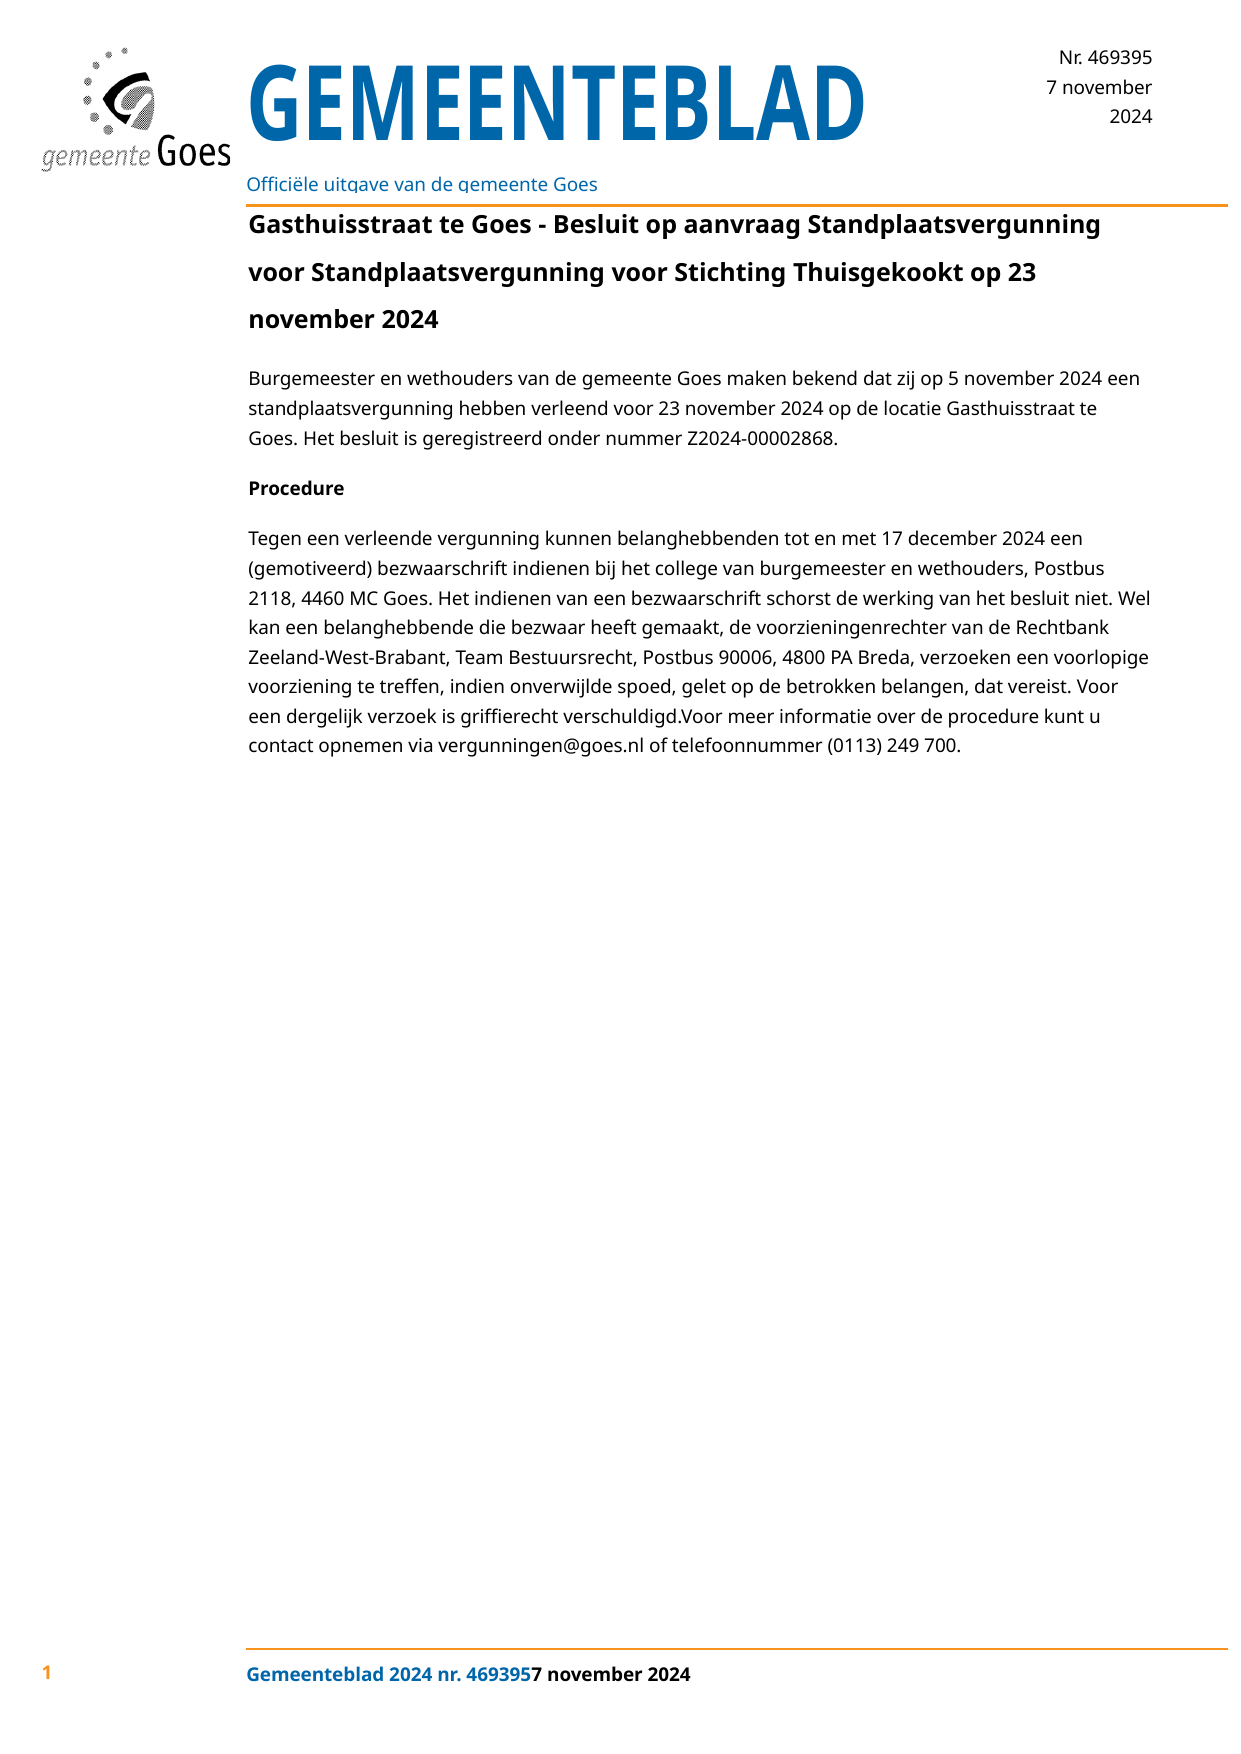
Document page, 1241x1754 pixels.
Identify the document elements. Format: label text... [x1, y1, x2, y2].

picture [41, 47, 231, 172]
text Procedure [248, 475, 1152, 501]
text Gasthuisstraat te Goes - Besluit op aanvraag Standplaatsvergunning voor Standplaatsvergunning voor Stichting Thuisgekookt op 23 november 2024 [248, 207, 1152, 336]
text Burgemeester en wethouders van de gemeente Goes maken bekend dat zij op 5 november 2024 een standplaatsvergunning hebben verleend voor 23 november 2024 op de locatie Gasthuisstraat te Goes. Het besluit is geregistreerd onder nummer Z2024-00002868. [248, 366, 1152, 450]
text Tegen een verleende vergunning kunnen belanghebbenden tot en met 17 december 2024 een (gemotiveerd) bezwaarschrift indienen bij het college van burgemeester en wethouders, Postbus 2118, 4460 MC Goes. Het indienen van een bezwaarschrift schorst de werking van het besluit niet. Wel kan een belanghebbende die bezwaar heeft gemaakt, de voorzieningenrechter van de Rechtbank Zeeland-West-Brabant, Team Bestuursrecht, Postbus 90006, 4800 PA Breda, verzoeken een voorlopige voorziening te treffen, indien onverwijlde spoed, gelet op de betrokken belangen, dat vereist. Voor een dergelijk verzoek is griffierecht verschuldigd.Voor meer informatie over de procedure kunt u contact opnemen via vergunningen@goes.nl of telefoonnummer (0113) 249 700. [248, 526, 1152, 758]
